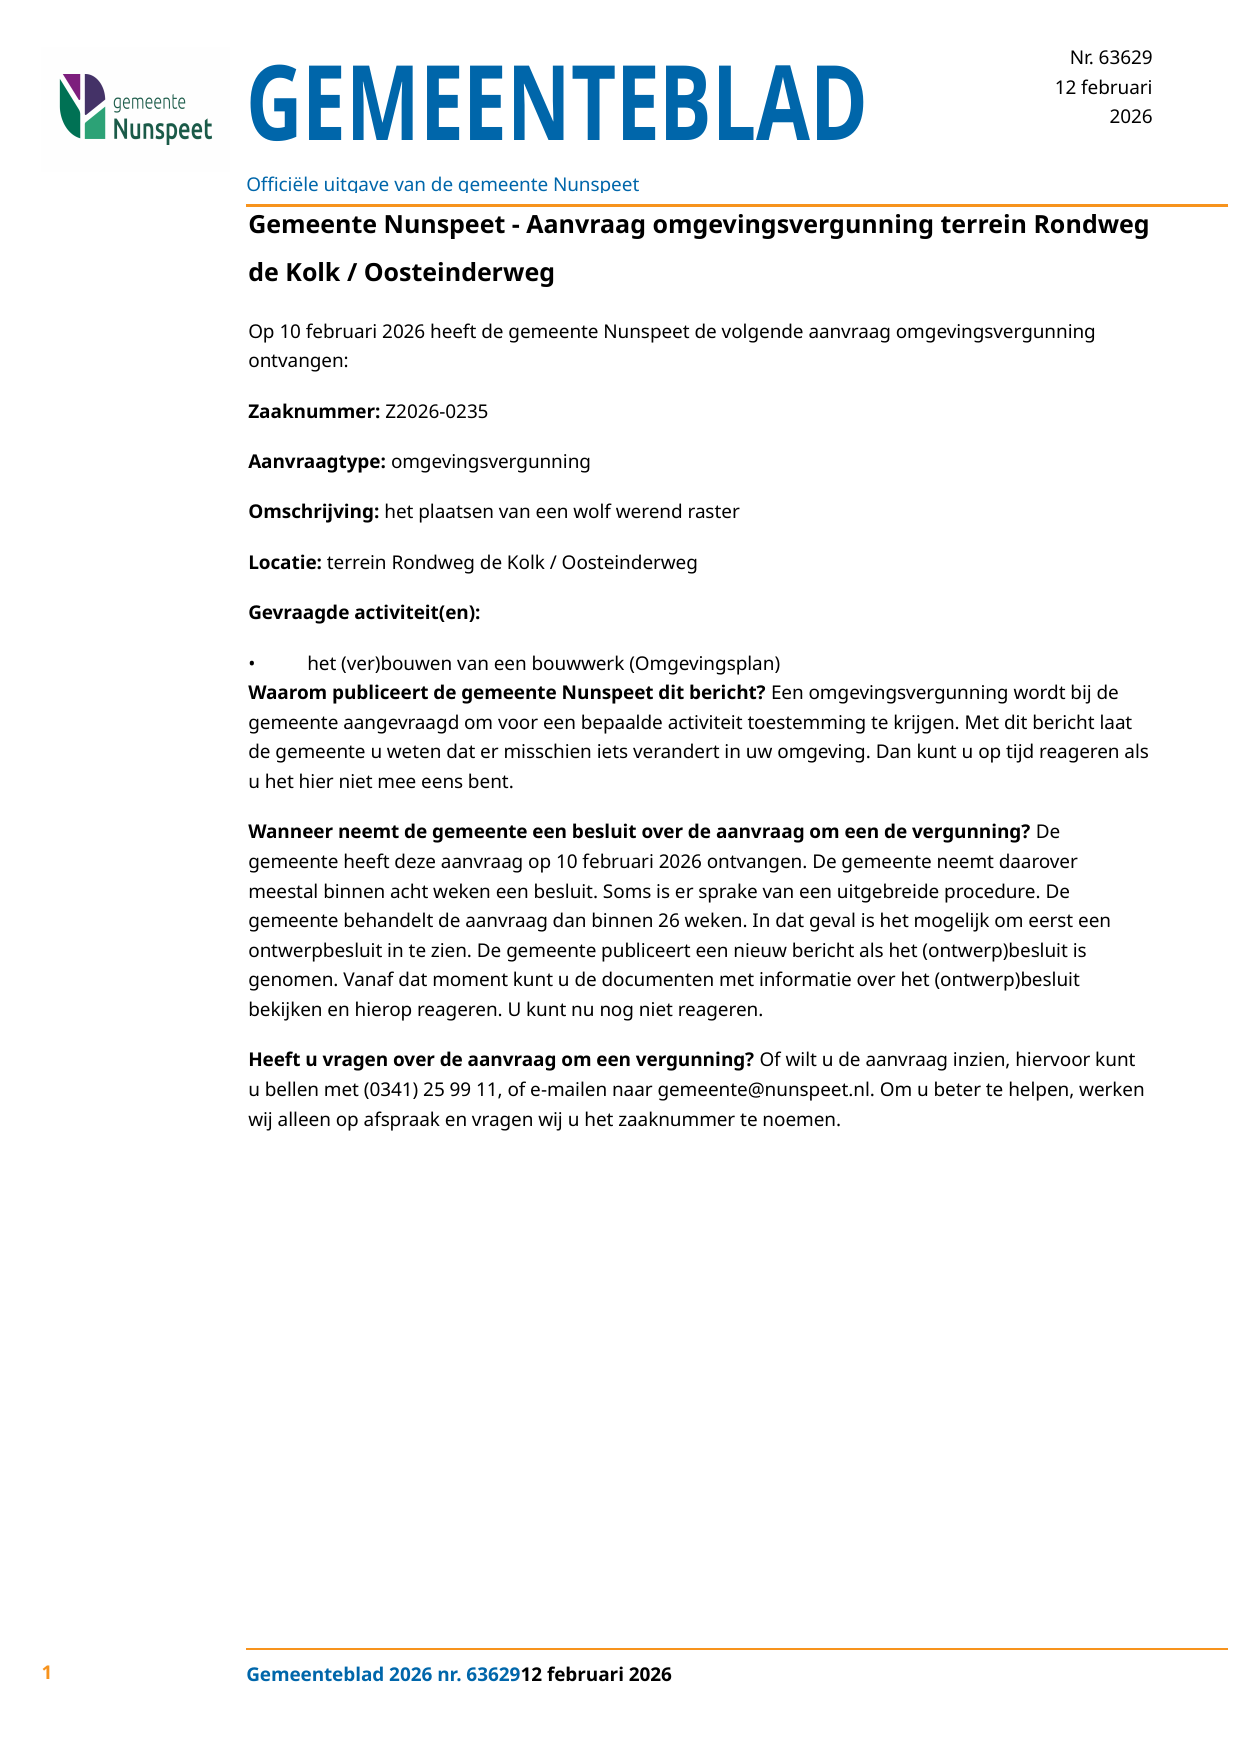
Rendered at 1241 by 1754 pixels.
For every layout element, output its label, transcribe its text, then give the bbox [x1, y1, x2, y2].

text Omschrijving: het plaatsen van een wolf werend raster [248, 499, 1152, 524]
text Locatie: terrein Rondweg de Kolk / Oosteinderweg [248, 549, 1152, 575]
list het (ver)bouwen van een bouwwerk (Omgevingsplan) [248, 650, 1152, 676]
text Aanvraagtype: omgevingsvergunning [248, 448, 1152, 474]
text Heeft u vragen over de aanvraag om een vergunning? Of wilt u de aanvraag inzien, hiervoor kunt u bellen met (0341) 25 99 11, of e-mailen naar gemeente@nunspeet.nl. Om u beter te helpen, werken wij alleen op afspraak en vragen wij u het zaaknummer te noemen. [248, 1047, 1152, 1132]
text Zaaknummer: Z2026-0235 [248, 398, 1152, 424]
text Wanneer neemt de gemeente een besluit over de aanvraag om een de vergunning? De gemeente heeft deze aanvraag op 10 februari 2026 ontvangen. De gemeente neemt daarover meestal binnen acht weken een besluit. Soms is er sprake van een uitgebreide procedure. De gemeente behandelt de aanvraag dan binnen 26 weken. In dat geval is het mogelijk om eerst een ontwerpbesluit in te zien. De gemeente publiceert een nieuw bericht als het (ontwerp)besluit is genomen. Vanaf dat moment kunt u de documenten met informatie over het (ontwerp)besluit bekijken en hierop reageren. U kunt nu nog niet reageren. [248, 819, 1152, 1022]
text Waarom publiceert de gemeente Nunspeet dit bericht? Een omgevingsvergunning wordt bij de gemeente aangevraagd om voor een bepaalde activiteit toestemming te krijgen. Met dit bericht laat de gemeente u weten dat er misschien iets verandert in uw omgeving. Dan kunt u op tijd reageren als u het hier niet mee eens bent. [248, 679, 1152, 794]
text Gevraagde activiteit(en): [248, 599, 1152, 625]
text Gemeente Nunspeet - Aanvraag omgevingsvergunning terrein Rondweg de Kolk / Oosteinderweg [248, 207, 1152, 288]
text Op 10 februari 2026 heeft de gemeente Nunspeet de volgende aanvraag omgevingsvergunning ontvangen: [248, 318, 1152, 373]
picture [41, 47, 231, 172]
